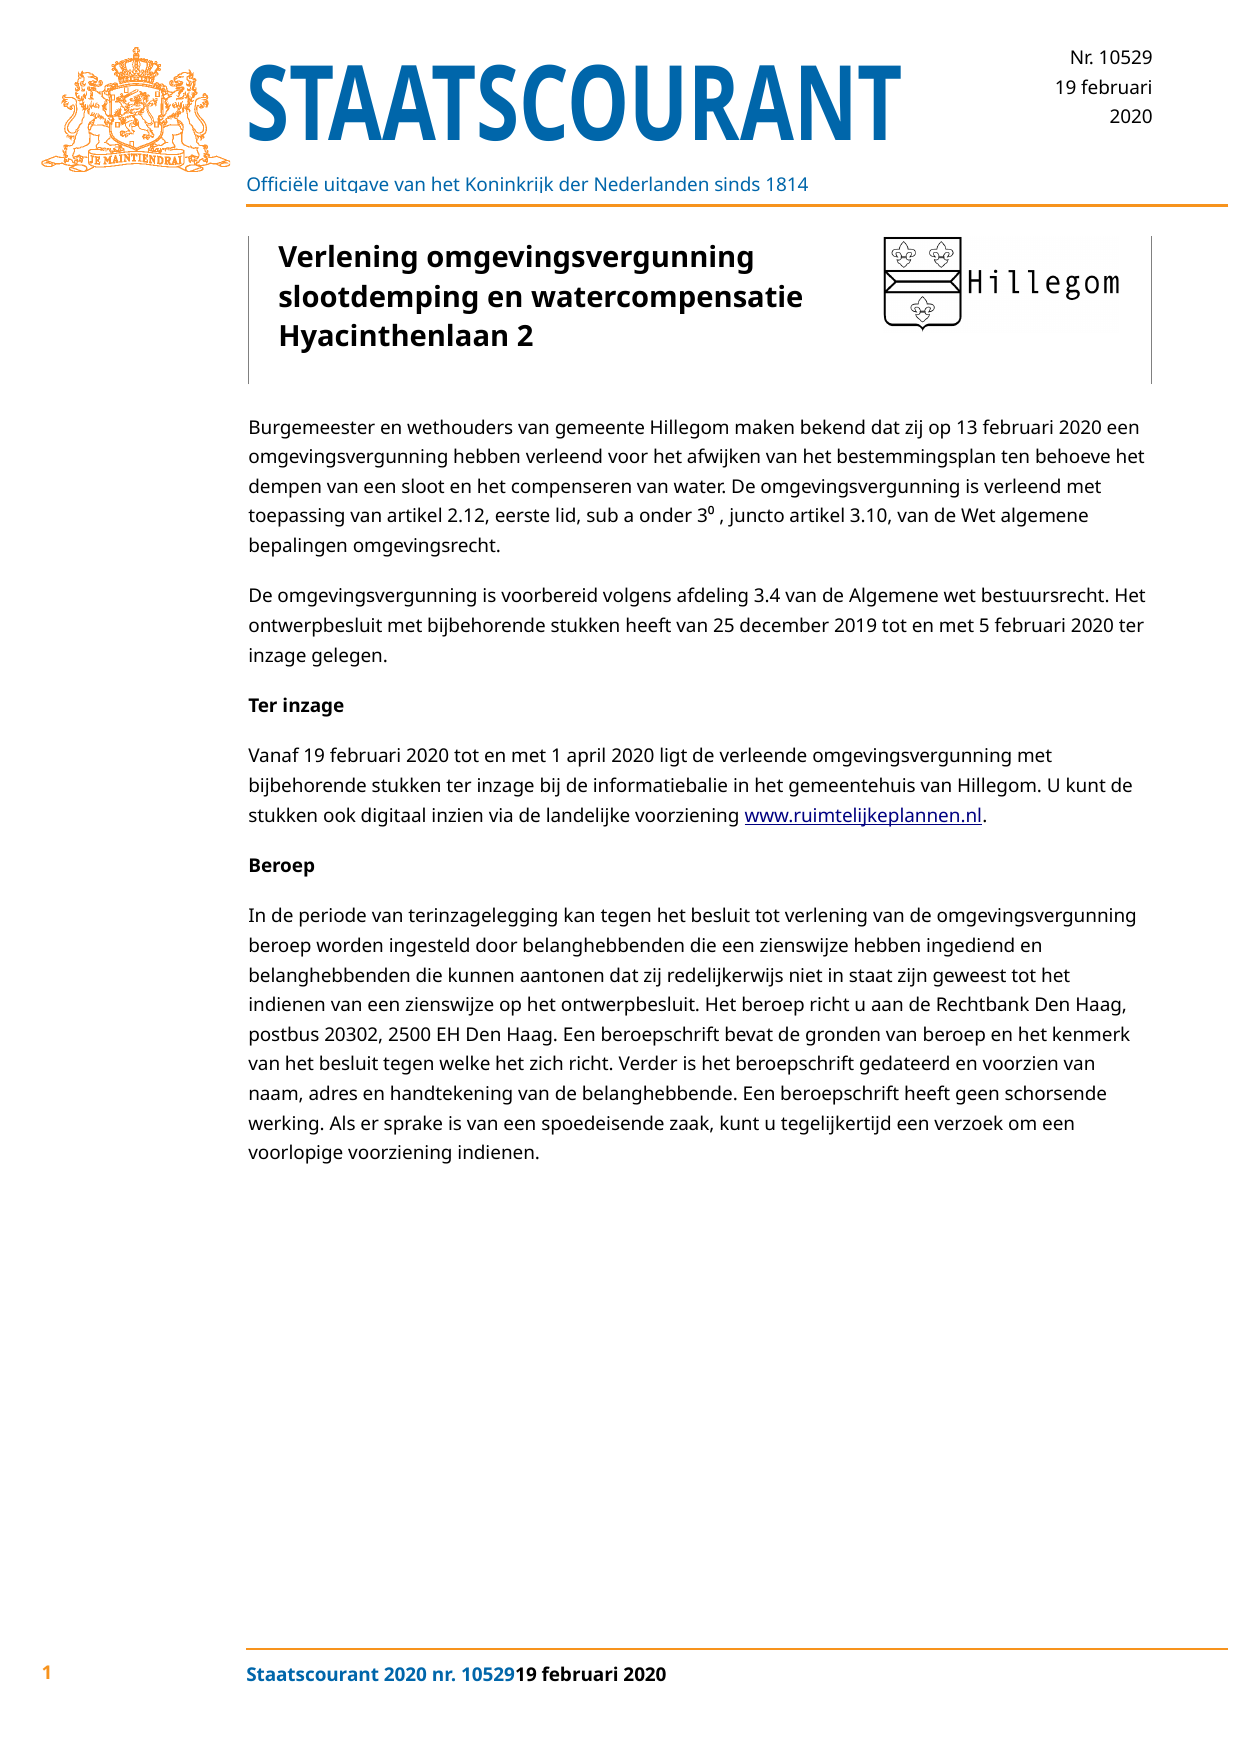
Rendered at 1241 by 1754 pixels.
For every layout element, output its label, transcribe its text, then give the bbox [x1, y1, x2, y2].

table_header Verlening omgevingsvergunning slootdemping en watercompensatie Hyacinthenlaan 2 [249, 236, 850, 384]
picture [882, 236, 1119, 333]
text Beroep [248, 852, 1152, 878]
text In de periode van terinzagelegging kan tegen het besluit tot verlening van de omgevingsvergunning beroep worden ingesteld door belanghebbenden die een zienswijze hebben ingediend en belanghebbenden die kunnen aantonen dat zij redelijkerwijs niet in staat zijn geweest tot het indienen van een zienswijze op het ontwerpbesluit. Het beroep richt u aan de Rechtbank Den Haag, postbus 20302, 2500 EH Den Haag. Een beroepschrift bevat de gronden van beroep en het kenmerk van het besluit tegen welke het zich richt. Verder is het beroepschrift gedateerd en voorzien van naam, adres en handtekening van de belanghebbende. Een beroepschrift heeft geen schorsende werking. Als er sprake is van een spoedeisende zaak, kunt u tegelijkertijd een verzoek om een voorlopige voorziening indienen. [248, 903, 1152, 1165]
text Vanaf 19 februari 2020 tot en met 1 april 2020 ligt de verleende omgevingsvergunning met bijbehorende stukken ter inzage bij de informatiebalie in het gemeentehuis van Hillegom. U kunt de stukken ook digitaal inzien via de landelijke voorziening www.ruimtelijkeplannen.nl. [248, 743, 1152, 828]
picture [41, 47, 231, 172]
text De omgevingsvergunning is voorbereid volgens afdeling 3.4 van de Algemene wet bestuursrecht. Het ontwerpbesluit met bijbehorende stukken heeft van 25 december 2019 tot en met 5 februari 2020 ter inzage gelegen. [248, 583, 1152, 668]
text Ter inzage [248, 692, 1152, 718]
table_header [850, 333, 1151, 384]
table_header [1119, 236, 1151, 332]
text Burgemeester en wethouders van gemeente Hillegom maken bekend dat zij op 13 februari 2020 een omgevingsvergunning hebben verleend voor het afwijken van het bestemmingsplan ten behoeve het dempen van een sloot en het compenseren van water. De omgevingsvergunning is verleend met toepassing van artikel 2.12, eerste lid, sub a onder 3⁰ , juncto artikel 3.10, van de Wet algemene bepalingen omgevingsrecht. [248, 414, 1152, 558]
table_header [850, 236, 882, 332]
